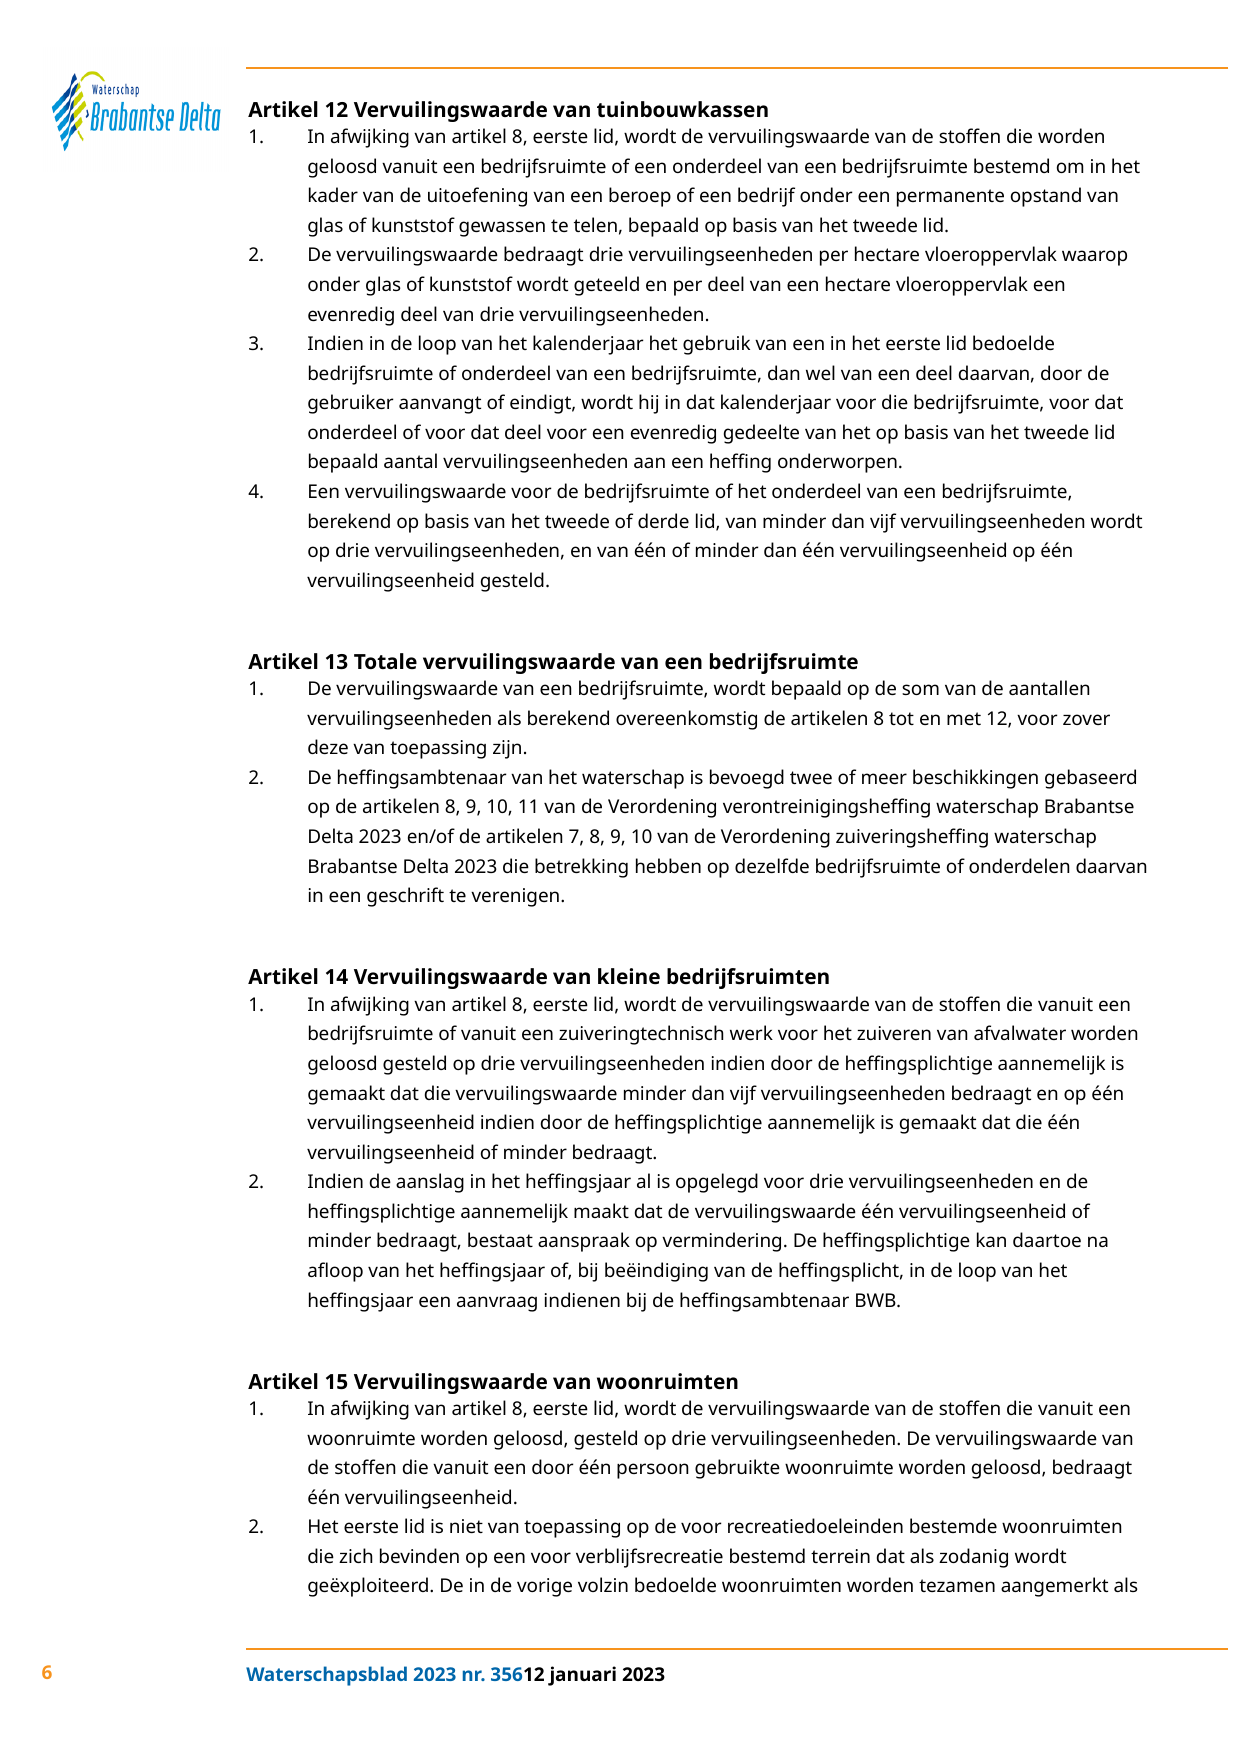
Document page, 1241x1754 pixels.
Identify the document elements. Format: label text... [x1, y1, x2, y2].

list In afwijking van artikel 8, eerste lid, wordt de vervuilingswaarde van de stoffen die vanuit een bedrijfsruimte of vanuit een zuiveringtechnisch werk voor het zuiveren van afvalwater worden geloosd gesteld op drie vervuilingseenheden indien door de heffingsplichtige aannemelijk is gemaakt dat die vervuilingswaarde minder dan vijf vervuilingseenheden bedraagt en op één vervuilingseenheid indien door de heffingsplichtige aannemelijk is gemaakt dat die één vervuilingseenheid of minder bedraagt. [248, 991, 1152, 1164]
text Artikel 14 Vervuilingswaarde van kleine bedrijfsruimten [248, 962, 1152, 991]
text Artikel 12 Vervuilingswaarde van tuinbouwkassen [248, 95, 1152, 123]
list Indien in de loop van het kalenderjaar het gebruik van een in het eerste lid bedoelde bedrijfsruimte of onderdeel van een bedrijfsruimte, dan wel van een deel daarvan, door de gebruiker aanvangt of eindigt, wordt hij in dat kalenderjaar voor die bedrijfsruimte, voor dat onderdeel of voor dat deel voor een evenredig gedeelte van het op basis van het tweede lid bepaald aantal vervuilingseenheden aan een heffing onderworpen. [248, 330, 1152, 474]
list Indien de aanslag in het heffingsjaar al is opgelegd voor drie vervuilingseenheden en de heffingsplichtige aannemelijk maakt dat de vervuilingswaarde één vervuilingseenheid of minder bedraagt, bestaat aanspraak op vermindering. De heffingsplichtige kan daartoe na afloop van het heffingsjaar of, bij beëindiging van de heffingsplicht, in de loop van het heffingsjaar een aanvraag indienen bij de heffingsambtenaar BWB. [248, 1168, 1152, 1312]
list De vervuilingswaarde van een bedrijfsruimte, wordt bepaald op de som van de aantallen vervuilingseenheden als berekend overeenkomstig de artikelen 8 tot en met 12, voor zover deze van toepassing zijn. [248, 675, 1152, 760]
list Een vervuilingswaarde voor de bedrijfsruimte of het onderdeel van een bedrijfsruimte, berekend op basis van het tweede of derde lid, van minder dan vijf vervuilingseenheden wordt op drie vervuilingseenheden, en van één of minder dan één vervuilingseenheid op één vervuilingseenheid gesteld. [248, 478, 1152, 593]
text Artikel 13 Totale vervuilingswaarde van een bedrijfsruimte [248, 647, 1152, 675]
list In afwijking van artikel 8, eerste lid, wordt de vervuilingswaarde van de stoffen die vanuit een woonruimte worden geloosd, gesteld op drie vervuilingseenheden. De vervuilingswaarde van de stoffen die vanuit een door één persoon gebruikte woonruimte worden geloosd, bedraagt één vervuilingseenheid. [248, 1395, 1152, 1510]
list Het eerste lid is niet van toepassing op de voor recreatiedoeleinden bestemde woonruimten die zich bevinden op een voor verblijfsrecreatie bestemd terrein dat als zodanig wordt geëxploiteerd. De in de vorige volzin bedoelde woonruimten worden tezamen aangemerkt als [248, 1513, 1152, 1598]
list In afwijking van artikel 8, eerste lid, wordt de vervuilingswaarde van de stoffen die worden geloosd vanuit een bedrijfsruimte of een onderdeel van een bedrijfsruimte bestemd om in het kader van de uitoefening van een beroep of een bedrijf onder een permanente opstand van glas of kunststof gewassen te telen, bepaald op basis van het tweede lid. [248, 123, 1152, 238]
list De vervuilingswaarde bedraagt drie vervuilingseenheden per hectare vloeroppervlak waarop onder glas of kunststof wordt geteeld en per deel van een hectare vloeroppervlak een evenredig deel van drie vervuilingseenheden. [248, 242, 1152, 326]
list De heffingsambtenaar van het waterschap is bevoegd twee of meer beschikkingen gebaseerd op de artikelen 8, 9, 10, 11 van de Verordening verontreinigingsheffing waterschap Brabantse Delta 2023 en/of de artikelen 7, 8, 9, 10 van de Verordening zuiveringsheffing waterschap Brabantse Delta 2023 die betrekking hebben op dezelfde bedrijfsruimte of onderdelen daarvan in een geschrift te verenigen. [248, 764, 1152, 908]
text Artikel 15 Vervuilingswaarde van woonruimten [248, 1367, 1152, 1395]
picture [41, 47, 231, 172]
